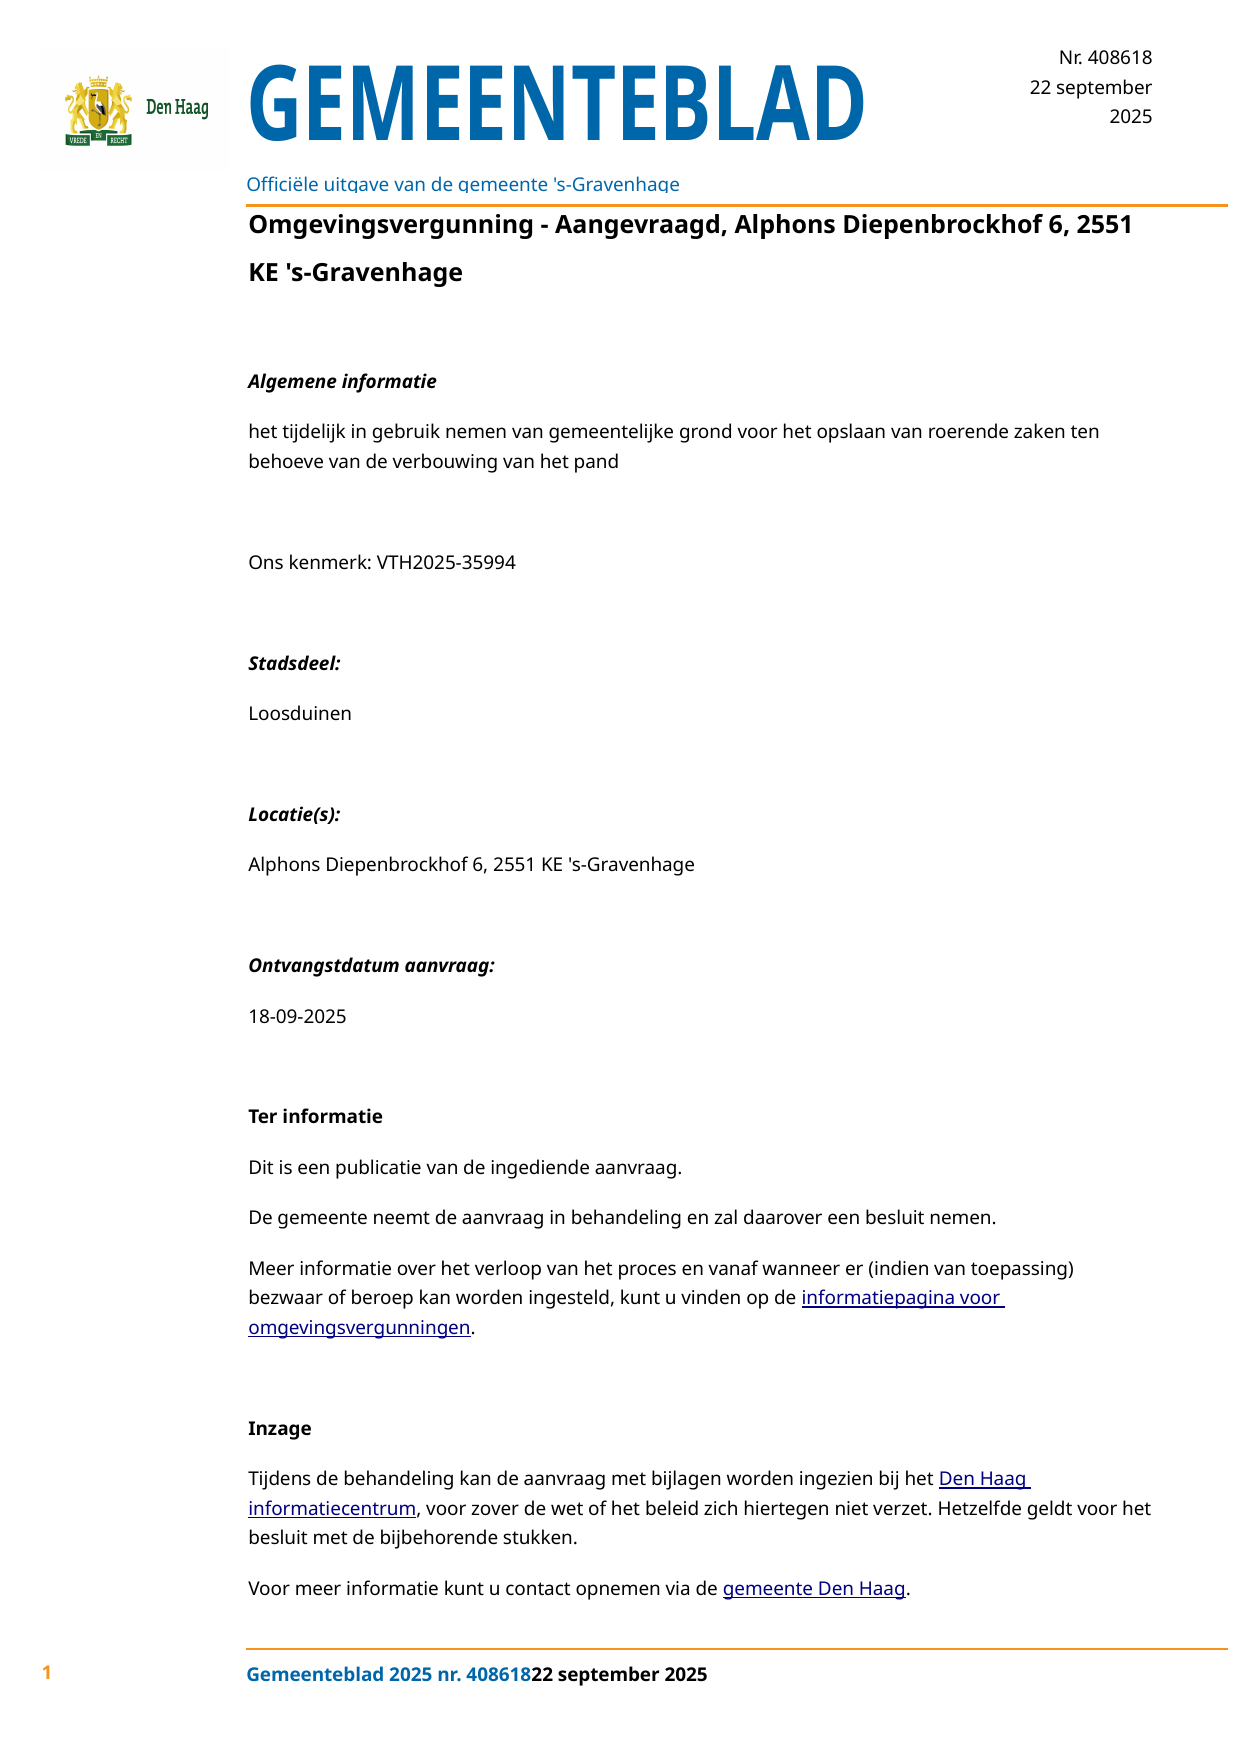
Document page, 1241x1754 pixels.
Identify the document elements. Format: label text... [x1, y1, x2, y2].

text Stadsdeel: [248, 650, 1152, 676]
text Inzage [248, 1415, 1152, 1441]
text Omgevingsvergunning - Aangevraagd, Alphons Diepenbrockhof 6, 2551 KE 's-Gravenhage [248, 207, 1152, 288]
text Ontvangstdatum aanvraag: [248, 952, 1152, 978]
text Ons kenmerk: VTH2025-35994 [248, 549, 1152, 575]
text 18-09-2025 [248, 1003, 1152, 1029]
text Alphons Diepenbrockhof 6, 2551 KE 's-Gravenhage [248, 852, 1152, 877]
text Dit is een publicatie van de ingediende aanvraag. [248, 1154, 1152, 1180]
text Algemene informatie [248, 368, 1152, 394]
text Tijdens de behandeling kan de aanvraag met bijlagen worden ingezien bij het Den Haag informatiecentrum, voor zover de wet of het beleid zich hiertegen niet verzet. Hetzelfde geldt voor het besluit met de bijbehorende stukken. [248, 1465, 1152, 1550]
picture [41, 47, 231, 172]
text het tijdelijk in gebruik nemen van gemeentelijke grond voor het opslaan van roerende zaken ten behoeve van de verbouwing van het pand [248, 419, 1152, 474]
text Meer informatie over het verloop van het proces en vanaf wanneer er (indien van toepassing) bezwaar of beroep kan worden ingesteld, kunt u vinden op de informatiepagina voor omgevingsvergunningen. [248, 1255, 1152, 1340]
text Locatie(s): [248, 801, 1152, 827]
text Voor meer informatie kunt u contact opnemen via de gemeente Den Haag. [248, 1575, 1152, 1601]
text Ter informatie [248, 1104, 1152, 1129]
text De gemeente neemt de aanvraag in behandeling en zal daarover een besluit nemen. [248, 1204, 1152, 1230]
text Loosduinen [248, 700, 1152, 726]
